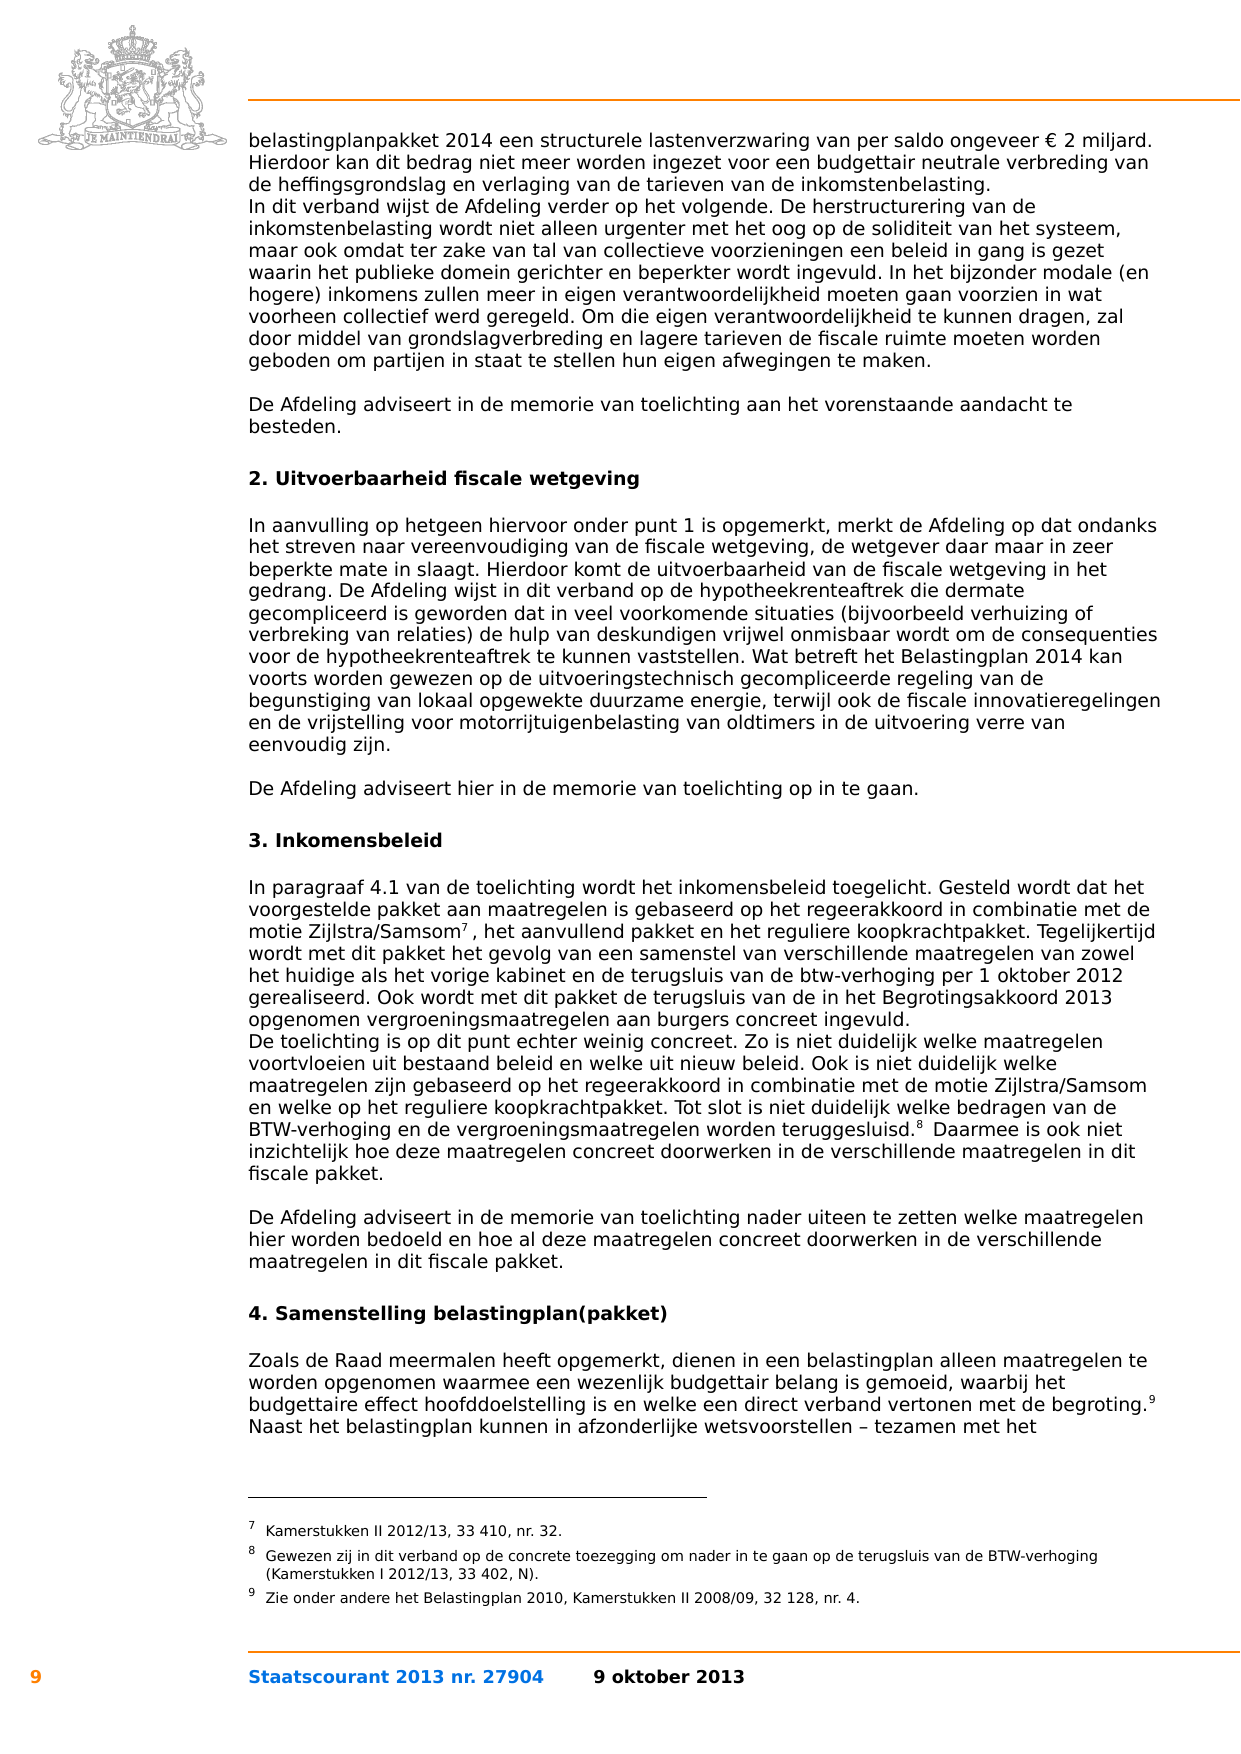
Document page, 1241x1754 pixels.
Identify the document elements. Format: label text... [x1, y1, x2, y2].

text In dit verband wijst de Afdeling verder op het volgende. De herstructurering van de inkomstenbelasting wordt niet alleen urgenter met het oog op de soliditeit van het systeem, maar ook omdat ter zake van tal van collectieve voorzieningen een beleid in gang is gezet waarin het publieke domein gerichter en beperkter wordt ingevuld. In het bijzonder modale (en hogere) inkomens zullen meer in eigen verantwoordelijkheid moeten gaan voorzien in wat voorheen collectief werd geregeld. Om die eigen verantwoordelijkheid te kunnen dragen, zal door middel van grondslagverbreding en lagere tarieven de fiscale ruimte moeten worden geboden om partijen in staat te stellen hun eigen afwegingen te maken. [248, 196, 1163, 372]
text Zie onder andere het Belastingplan 2010, Kamerstukken II 2008/09, 32 128, nr. 4. [248, 1586, 1163, 1608]
text In aanvulling op hetgeen hiervoor onder punt 1 is opgemerkt, merkt de Afdeling op dat ondanks het streven naar vereenvoudiging van de fiscale wetgeving, de wetgever daar maar in zeer beperkte mate in slaagt. Hierdoor komt de uitvoerbaarheid van de fiscale wetgeving in het gedrang. De Afdeling wijst in dit verband op de hypotheekrenteaftrek die dermate gecompliceerd is geworden dat in veel voorkomende situaties (bijvoorbeeld verhuizing of verbreking van relaties) de hulp van deskundigen vrijwel onmisbaar wordt om de consequenties voor de hypotheekrenteaftrek te kunnen vaststellen. Wat betreft het Belastingplan 2014 kan voorts worden gewezen op de uitvoeringstechnisch gecompliceerde regeling van de begunstiging van lokaal opgewekte duurzame energie, terwijl ook de fiscale innovatieregelingen en de vrijstelling voor motorrijtuigenbelasting van oldtimers in de uitvoering verre van eenvoudig zijn. [248, 514, 1163, 756]
text De Afdeling adviseert in de memorie van toelichting aan het vorenstaande aandacht te besteden. [248, 393, 1163, 437]
subtitle 3. Inkomensbeleid [248, 830, 1163, 852]
text Kamerstukken II 2012/13, 33 410, nr. 32. [248, 1519, 1163, 1541]
text In paragraaf 4.1 van de toelichting wordt het inkomensbeleid toegelicht. Gesteld wordt dat het voorgestelde pakket aan maatregelen is gebaseerd op het regeerakkoord in combinatie met de motie Zijlstra/Samsom, het aanvullend pakket en het reguliere koopkrachtpakket. Tegelijkertijd wordt met dit pakket het gevolg van een samenstel van verschillende maatregelen van zowel het huidige als het vorige kabinet en de terugsluis van de btw-verhoging per 1 oktober 2012 gerealiseerd. Ook wordt met dit pakket de terugsluis van de in het Begrotingsakkoord 2013 opgenomen vergroeningsmaatregelen aan burgers concreet ingevuld. [248, 877, 1163, 1031]
text De Afdeling adviseert hier in de memorie van toelichting op in te gaan. [248, 778, 1163, 800]
text Zoals de Raad meermalen heeft opgemerkt, dienen in een belastingplan alleen maatregelen te worden opgenomen waarmee een wezenlijk budgettair belang is gemoeid, waarbij het budgettaire effect hoofddoelstelling is en welke een direct verband vertonen met de begroting. Naast het belastingplan kunnen in afzonderlijke wetsvoorstellen – tezamen met het [248, 1349, 1163, 1437]
text De toelichting is op dit punt echter weinig concreet. Zo is niet duidelijk welke maatregelen voortvloeien uit bestaand beleid en welke uit nieuw beleid. Ook is niet duidelijk welke maatregelen zijn gebaseerd op het regeerakkoord in combinatie met de motie Zijlstra/Samsom en welke op het reguliere koopkrachtpakket. Tot slot is niet duidelijk welke bedragen van de BTW-verhoging en de vergroeningsmaatregelen worden teruggesluisd. Daarmee is ook niet inzichtelijk hoe deze maatregelen concreet doorwerken in de verschillende maatregelen in dit fiscale pakket. [248, 1031, 1163, 1185]
text Gewezen zij in dit verband op de concrete toezegging om nader in te gaan op de terugsluis van de BTW-verhoging (Kamerstukken I 2012/13, 33 402, N). [248, 1544, 1163, 1583]
subtitle 4. Samenstelling belastingplan(pakket) [248, 1303, 1163, 1324]
text De Afdeling adviseert in de memorie van toelichting nader uiteen te zetten welke maatregelen hier worden bedoeld en hoe al deze maatregelen concreet doorwerken in de verschillende maatregelen in dit fiscale pakket. [248, 1207, 1163, 1273]
subtitle 2. Uitvoerbaarheid fiscale wetgeving [248, 467, 1163, 489]
picture [38, 25, 227, 150]
text belastingplanpakket 2014 een structurele lastenverzwaring van per saldo ongeveer € 2 miljard. Hierdoor kan dit bedrag niet meer worden ingezet voor een budgettair neutrale verbreding van de heffingsgrondslag en verlaging van de tarieven van de inkomstenbelasting. [248, 130, 1163, 196]
